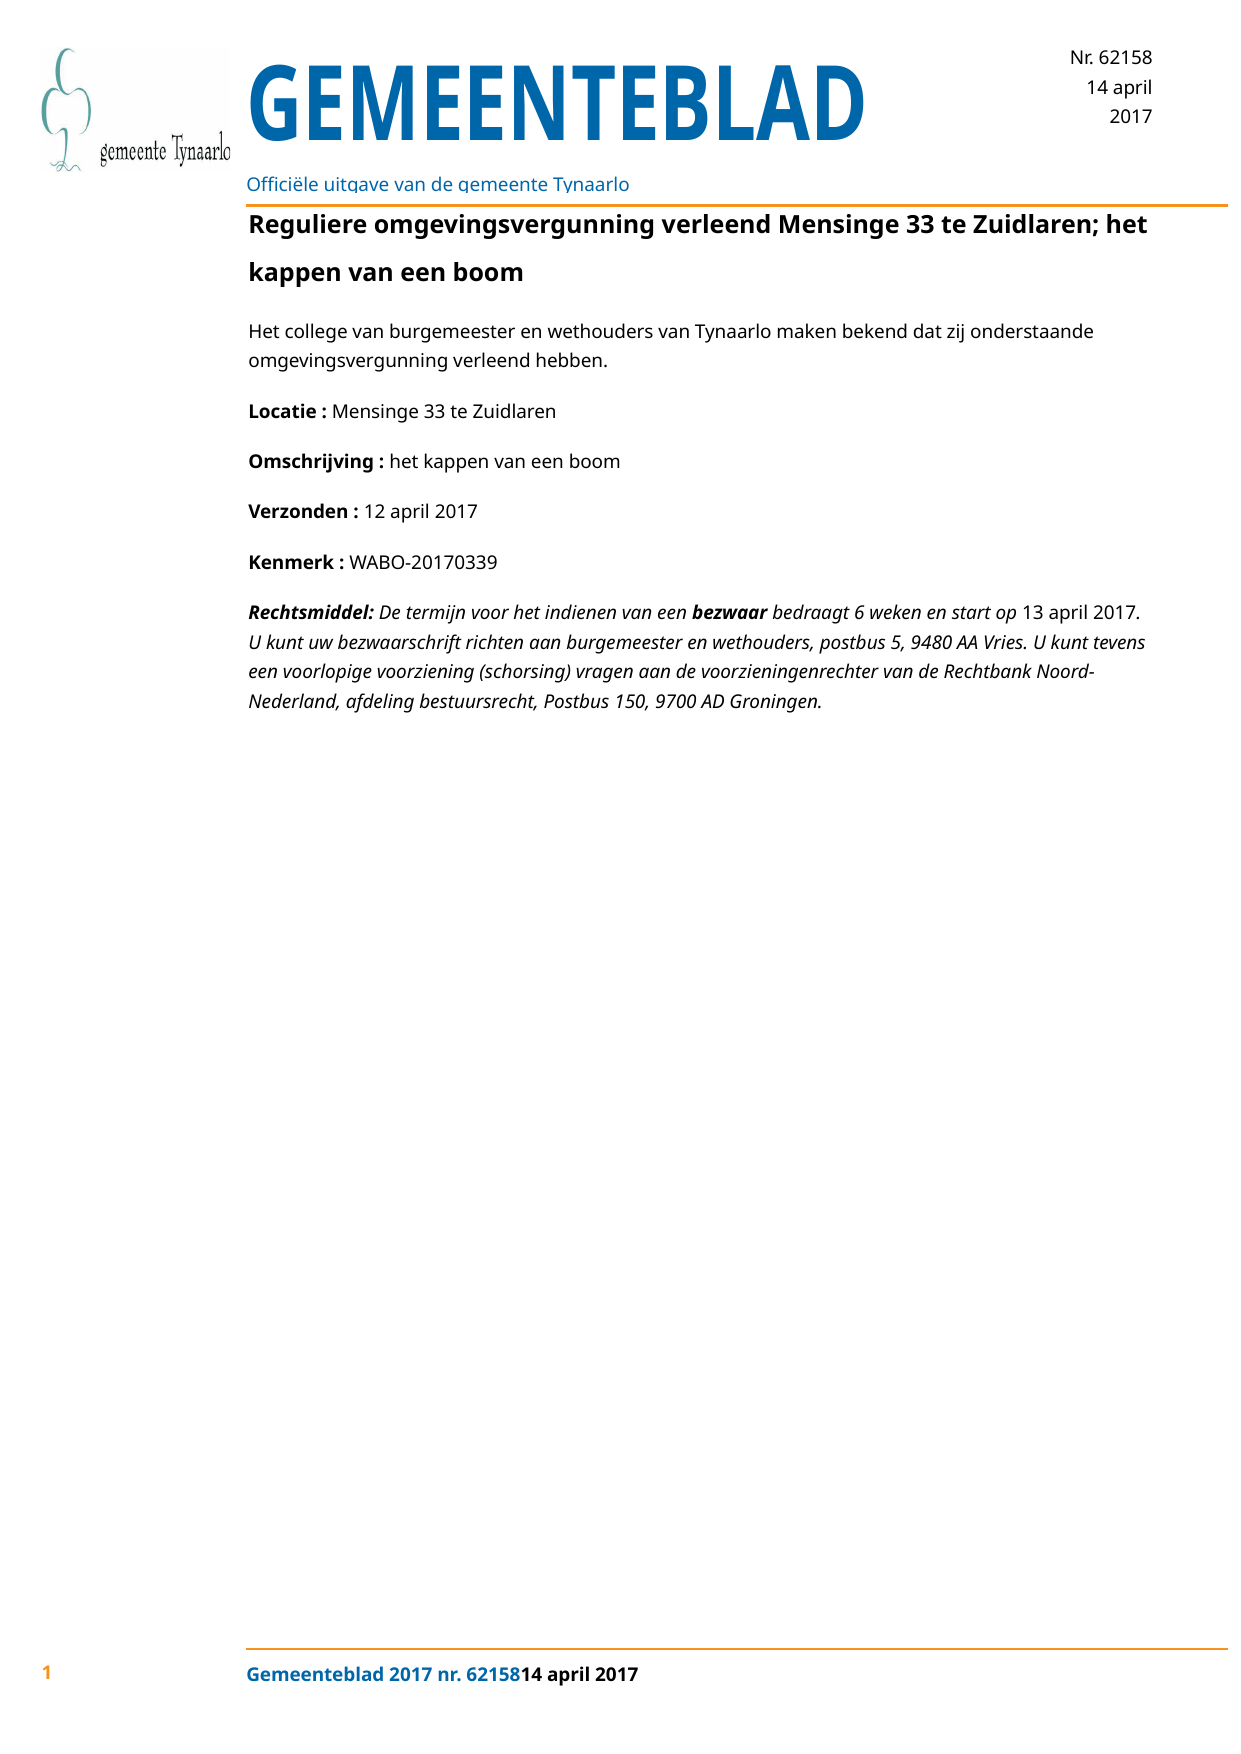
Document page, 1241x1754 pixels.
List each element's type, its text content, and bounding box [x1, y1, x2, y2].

text Verzonden : 12 april 2017 [248, 499, 1152, 524]
text Omschrijving : het kappen van een boom [248, 448, 1152, 474]
text Reguliere omgevingsvergunning verleend Mensinge 33 te Zuidlaren; het kappen van een boom [248, 207, 1152, 288]
picture [41, 47, 231, 172]
text Kenmerk : WABO-20170339 [248, 549, 1152, 575]
text Locatie : Mensinge 33 te Zuidlaren [248, 398, 1152, 424]
text Het college van burgemeester en wethouders van Tynaarlo maken bekend dat zij onderstaande omgevingsvergunning verleend hebben. [248, 318, 1152, 373]
text Rechtsmiddel: De termijn voor het indienen van een bezwaar bedraagt 6 weken en start op 13 april 2017. U kunt uw bezwaarschrift richten aan burgemeester en wethouders, postbus 5, 9480 AA Vries. U kunt tevens een voorlopige voorziening (schorsing) vragen aan de voorzieningenrechter van de Rechtbank Noord-Nederland, afdeling bestuursrecht, Postbus 150, 9700 AD Groningen. [248, 599, 1152, 714]
